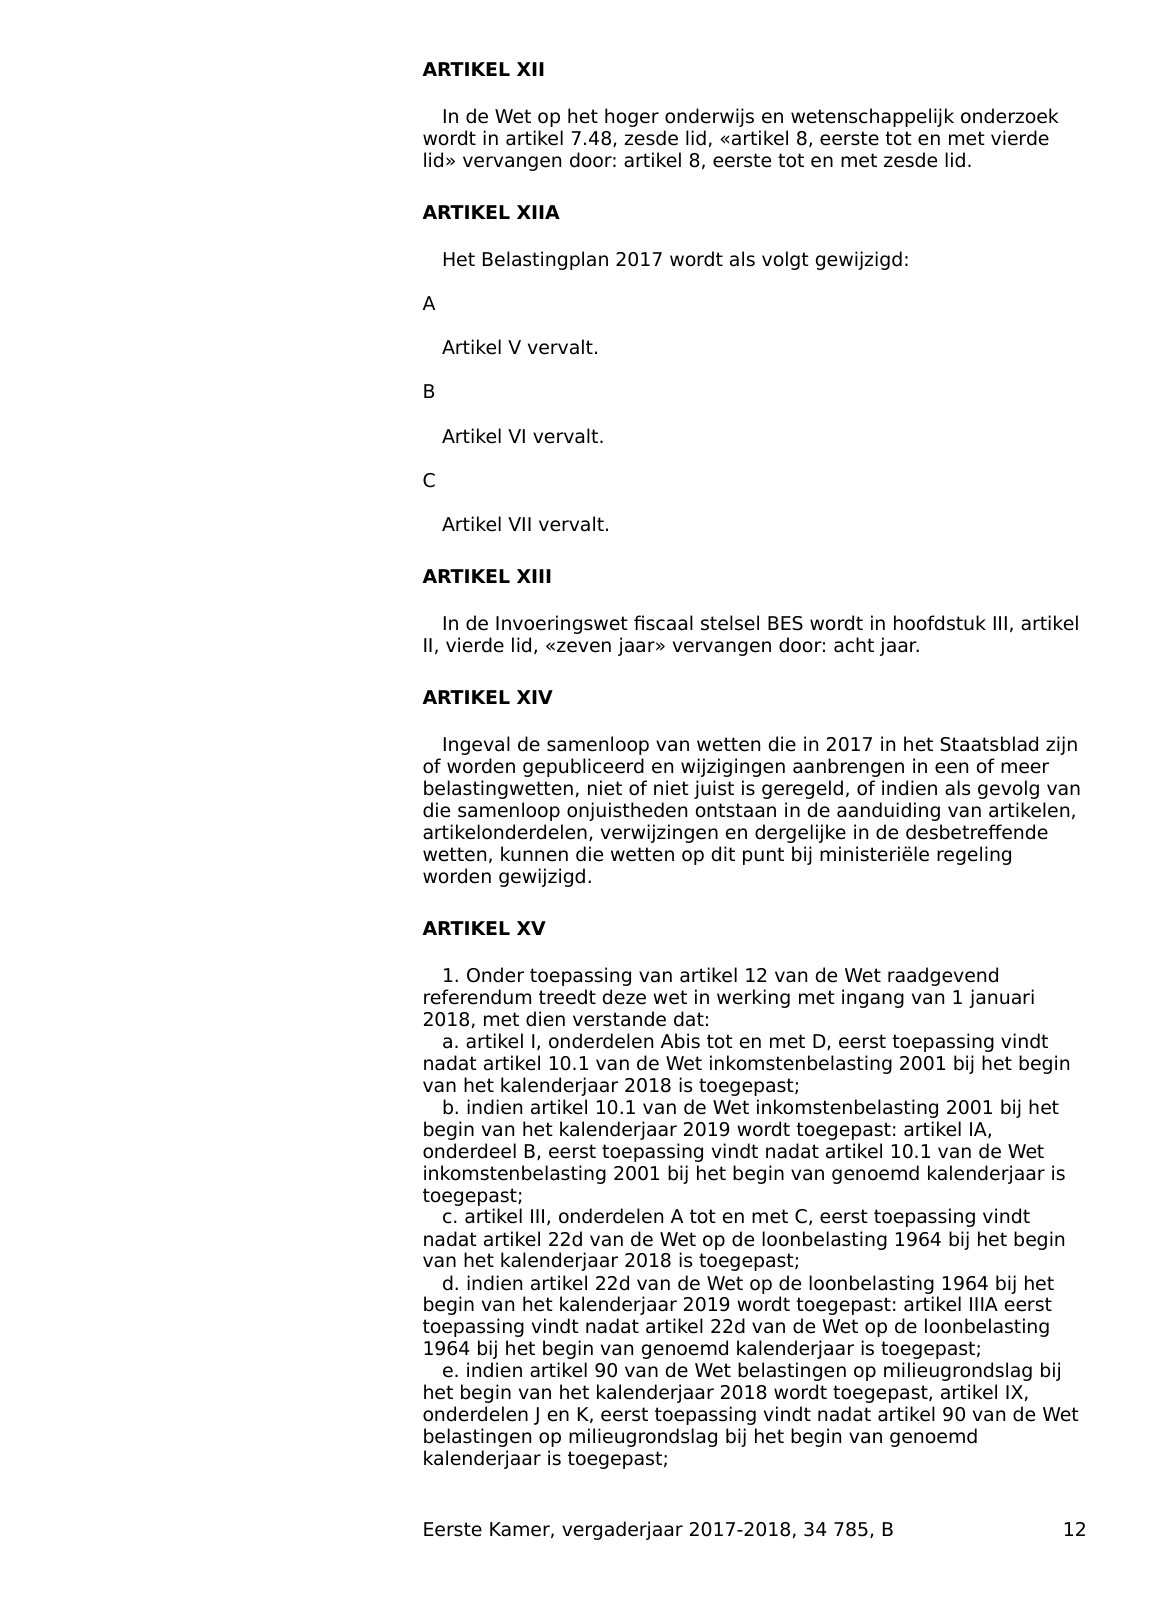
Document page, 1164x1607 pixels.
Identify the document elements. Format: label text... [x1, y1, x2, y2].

text 1. Onder toepassing van artikel 12 van de Wet raadgevend referendum treedt deze wet in werking met ingang van 1 januari 2018, met dien verstande dat: [422, 965, 1087, 1031]
subtitle ARTIKEL XII [422, 59, 1087, 81]
text In de Invoeringswet fiscaal stelsel BES wordt in hoofdstuk III, artikel II, vierde lid, «zeven jaar» vervangen door: acht jaar. [422, 613, 1087, 657]
text A [422, 293, 1087, 315]
text B [422, 381, 1087, 403]
text c. artikel III, onderdelen A tot en met C, eerst toepassing vindt nadat artikel 22d van de Wet op de loonbelasting 1964 bij het begin van het kalenderjaar 2018 is toegepast; [422, 1206, 1087, 1272]
subtitle ARTIKEL XIV [422, 687, 1087, 709]
text b. indien artikel 10.1 van de Wet inkomstenbelasting 2001 bij het begin van het kalenderjaar 2019 wordt toegepast: artikel IA, onderdeel B, eerst toepassing vindt nadat artikel 10.1 van de Wet inkomstenbelasting 2001 bij het begin van genoemd kalenderjaar is toegepast; [422, 1097, 1087, 1206]
text Artikel VI vervalt. [422, 426, 1087, 448]
text d. indien artikel 22d van de Wet op de loonbelasting 1964 bij het begin van het kalenderjaar 2019 wordt toegepast: artikel IIIA eerst toepassing vindt nadat artikel 22d van de Wet op de loonbelasting 1964 bij het begin van genoemd kalenderjaar is toegepast; [422, 1272, 1087, 1360]
text C [422, 470, 1087, 492]
text Ingeval de samenloop van wetten die in 2017 in het Staatsblad zijn of worden gepubliceerd en wijzigingen aanbrengen in een of meer belastingwetten, niet of niet juist is geregeld, of indien als gevolg van die samenloop onjuistheden ontstaan in de aanduiding van artikelen, artikelonderdelen, verwijzingen en dergelijke in de desbetreffende wetten, kunnen die wetten op dit punt bij ministeriële regeling worden gewijzigd. [422, 734, 1087, 888]
text Artikel V vervalt. [422, 337, 1087, 359]
subtitle ARTIKEL XIIA [422, 202, 1087, 224]
text Het Belastingplan 2017 wordt als volgt gewijzigd: [422, 249, 1087, 271]
subtitle ARTIKEL XV [422, 918, 1087, 940]
text e. indien artikel 90 van de Wet belastingen op milieugrondslag bij het begin van het kalenderjaar 2018 wordt toegepast, artikel IX, onderdelen J en K, eerst toepassing vindt nadat artikel 90 van de Wet belastingen op milieugrondslag bij het begin van genoemd kalenderjaar is toegepast; [422, 1360, 1087, 1470]
subtitle ARTIKEL XIII [422, 566, 1087, 588]
text In de Wet op het hoger onderwijs en wetenschappelijk onderzoek wordt in artikel 7.48, zesde lid, «artikel 8, eerste tot en met vierde lid» vervangen door: artikel 8, eerste tot en met zesde lid. [422, 106, 1087, 172]
text Artikel VII vervalt. [422, 514, 1087, 536]
text a. artikel I, onderdelen Abis tot en met D, eerst toepassing vindt nadat artikel 10.1 van de Wet inkomstenbelasting 2001 bij het begin van het kalenderjaar 2018 is toegepast; [422, 1031, 1087, 1097]
